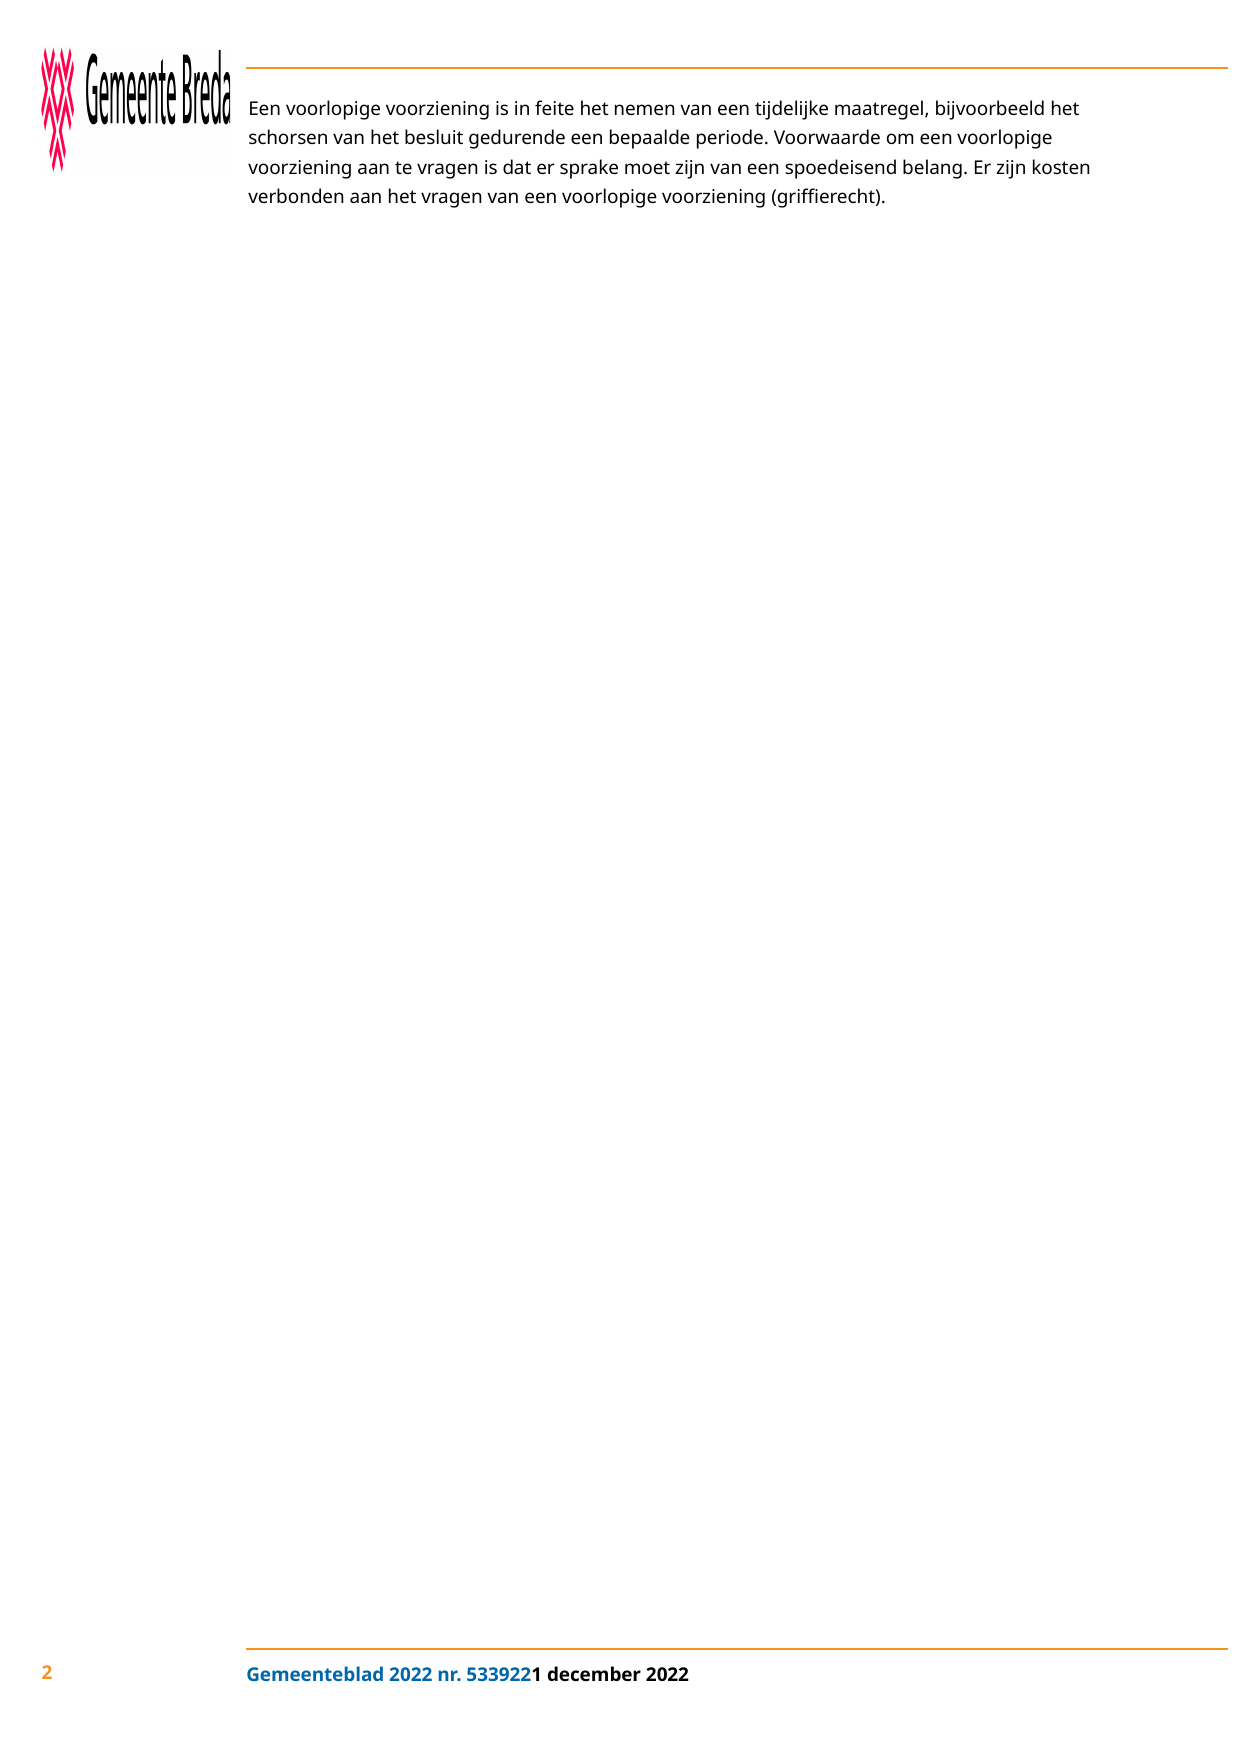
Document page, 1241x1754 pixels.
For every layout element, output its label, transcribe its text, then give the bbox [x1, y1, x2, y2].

picture [41, 47, 231, 172]
text Een voorlopige voorziening is in feite het nemen van een tijdelijke maatregel, bijvoorbeeld het schorsen van het besluit gedurende een bepaalde periode. Voorwaarde om een voorlopige voorziening aan te vragen is dat er sprake moet zijn van een spoedeisend belang. Er zijn kosten verbonden aan het vragen van een voorlopige voorziening (griffierecht). [248, 95, 1152, 209]
